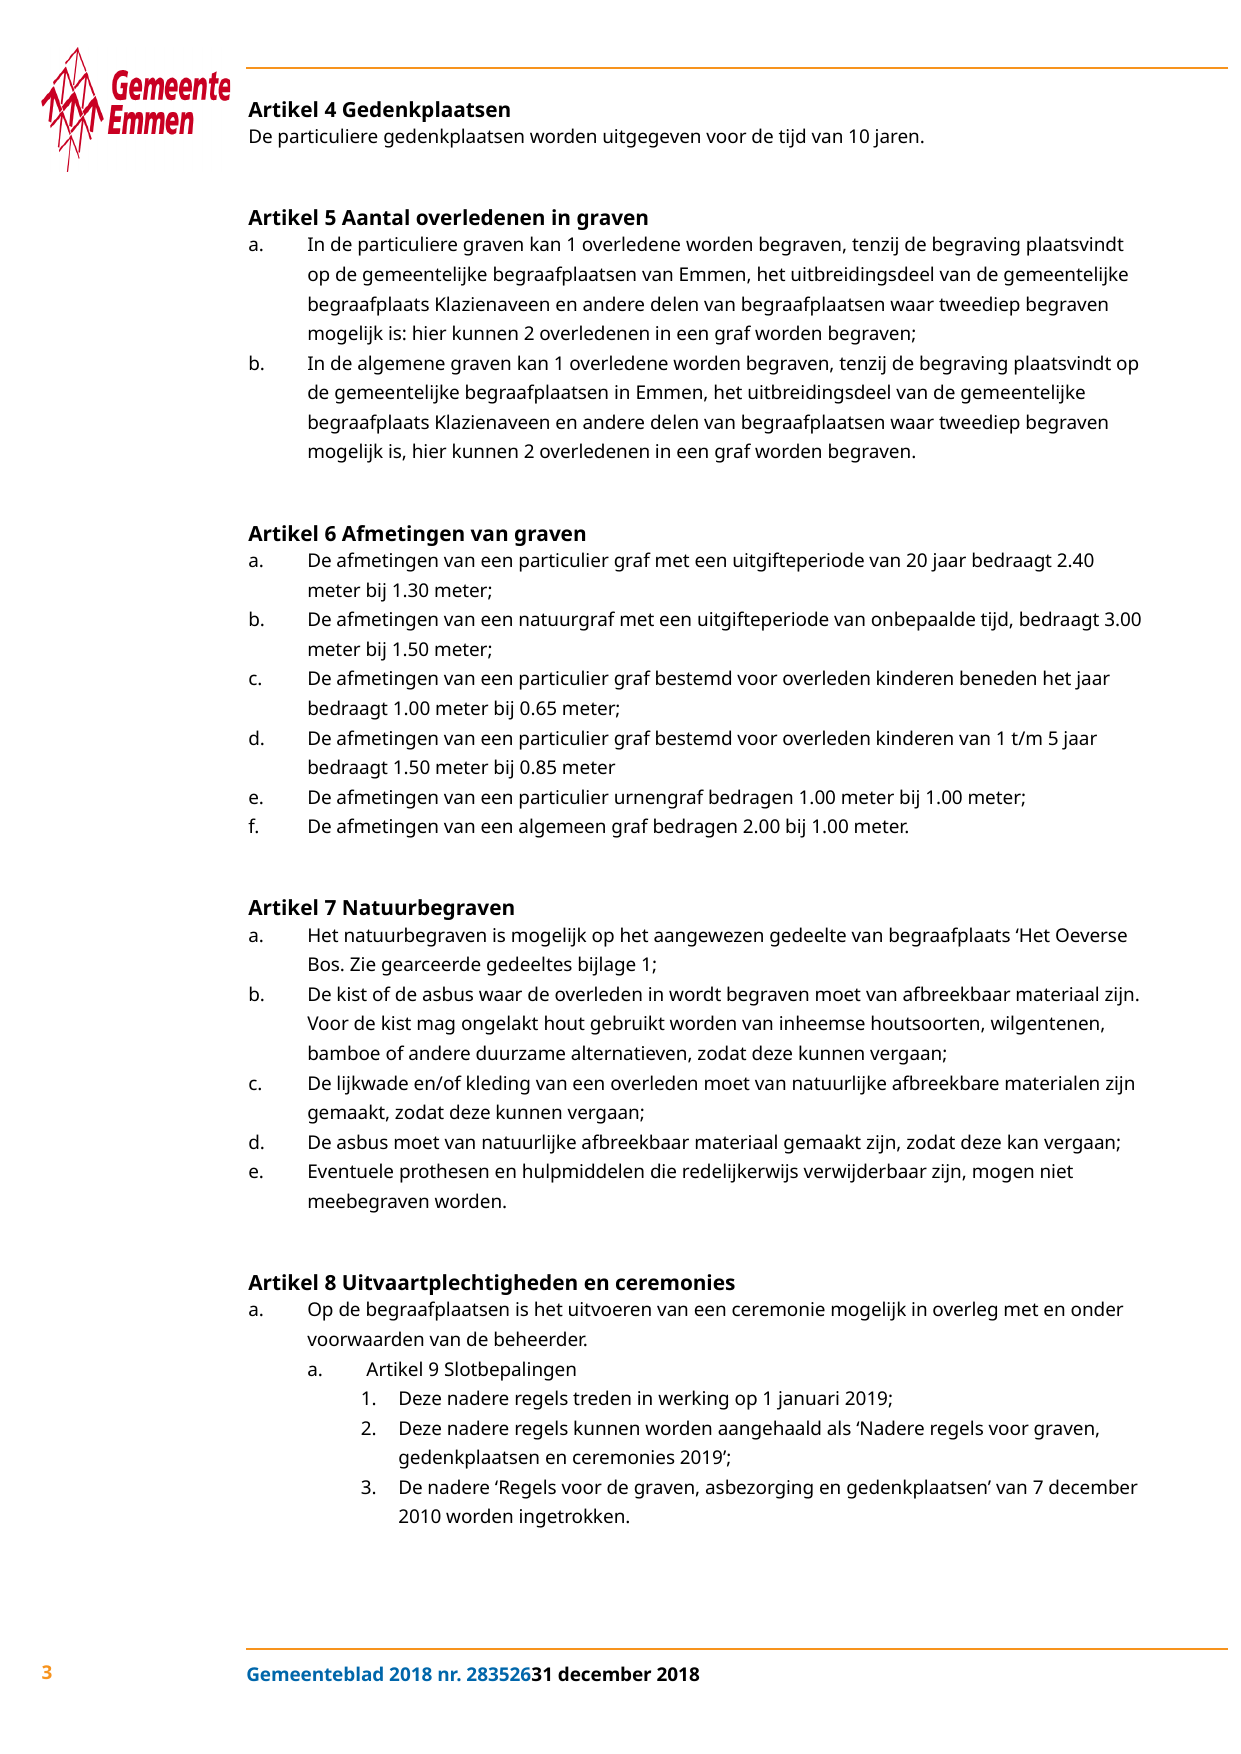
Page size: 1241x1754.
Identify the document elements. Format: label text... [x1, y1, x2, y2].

list In de algemene graven kan 1 overledene worden begraven, tenzij de begraving plaatsvindt op de gemeentelijke begraafplaatsen in Emmen, het uitbreidingsdeel van de gemeentelijke begraafplaats Klazienaveen en andere delen van begraafplaatsen waar tweediep begraven mogelijk is, hier kunnen 2 overledenen in een graf worden begraven. [248, 350, 1152, 464]
list De afmetingen van een particulier graf bestemd voor overleden kinderen beneden het jaar bedraagt 1.00 meter bij 0.65 meter; [248, 666, 1152, 721]
picture [41, 47, 231, 172]
list De afmetingen van een algemeen graf bedragen 2.00 bij 1.00 meter. [248, 813, 1152, 839]
list De asbus moet van natuurlijke afbreekbaar materiaal gemaakt zijn, zodat deze kan vergaan; [248, 1129, 1152, 1155]
list De afmetingen van een particulier graf bestemd voor overleden kinderen van 1 t/m 5 jaar bedraagt 1.50 meter bij 0.85 meter [248, 725, 1152, 780]
list Eventuele prothesen en hulpmiddelen die redelijkerwijs verwijderbaar zijn, mogen niet meebegraven worden. [248, 1158, 1152, 1214]
list De kist of de asbus waar de overleden in wordt begraven moet van afbreekbaar materiaal zijn. Voor de kist mag ongelakt hout gebruikt worden van inheemse houtsoorten, wilgentenen, bamboe of andere duurzame alternatieven, zodat deze kunnen vergaan; [248, 981, 1152, 1066]
list De afmetingen van een natuurgraf met een uitgifteperiode van onbepaalde tijd, bedraagt 3.00 meter bij 1.50 meter; [248, 606, 1152, 662]
list Deze nadere regels treden in werking op 1 januari 2019; [361, 1385, 1152, 1411]
list De lijkwade en/of kleding van een overleden moet van natuurlijke afbreekbare materialen zijn gemaakt, zodat deze kunnen vergaan; [248, 1070, 1152, 1125]
list Het natuurbegraven is mogelijk op het aangewezen gedeelte van begraafplaats ‘Het Oeverse Bos. Zie gearceerde gedeeltes bijlage 1; [248, 922, 1152, 977]
text Artikel 7 Natuurbegraven [248, 893, 1152, 922]
text Artikel 8 Uitvaartplechtigheden en ceremonies [248, 1268, 1152, 1297]
list Deze nadere regels kunnen worden aangehaald als ‘Nadere regels voor graven, gedenkplaatsen en ceremonies 2019’; [361, 1415, 1152, 1470]
text De particuliere gedenkplaatsen worden uitgegeven voor de tijd van 10 jaren. [248, 123, 1152, 149]
text Artikel 6 Afmetingen van graven [248, 519, 1152, 547]
list In de particuliere graven kan 1 overledene worden begraven, tenzij de begraving plaatsvindt op de gemeentelijke begraafplaatsen van Emmen, het uitbreidingsdeel van de gemeentelijke begraafplaats Klazienaveen en andere delen van begraafplaatsen waar tweediep begraven mogelijk is: hier kunnen 2 overledenen in een graf worden begraven; [248, 232, 1152, 346]
list Artikel 9 Slotbepalingen [307, 1356, 1152, 1381]
list Op de begraafplaatsen is het uitvoeren van een ceremonie mogelijk in overleg met en onder voorwaarden van de beheerder. [248, 1297, 1152, 1352]
text Artikel 5 Aantal overledenen in graven [248, 203, 1152, 232]
list De afmetingen van een particulier graf met een uitgifteperiode van 20 jaar bedraagt 2.40 meter bij 1.30 meter; [248, 547, 1152, 602]
list De nadere ‘Regels voor de graven, asbezorging en gedenkplaatsen’ van 7 december 2010 worden ingetrokken. [361, 1474, 1152, 1529]
list De afmetingen van een particulier urnengraf bedragen 1.00 meter bij 1.00 meter; [248, 784, 1152, 809]
text Artikel 4 Gedenkplaatsen [248, 95, 1152, 123]
